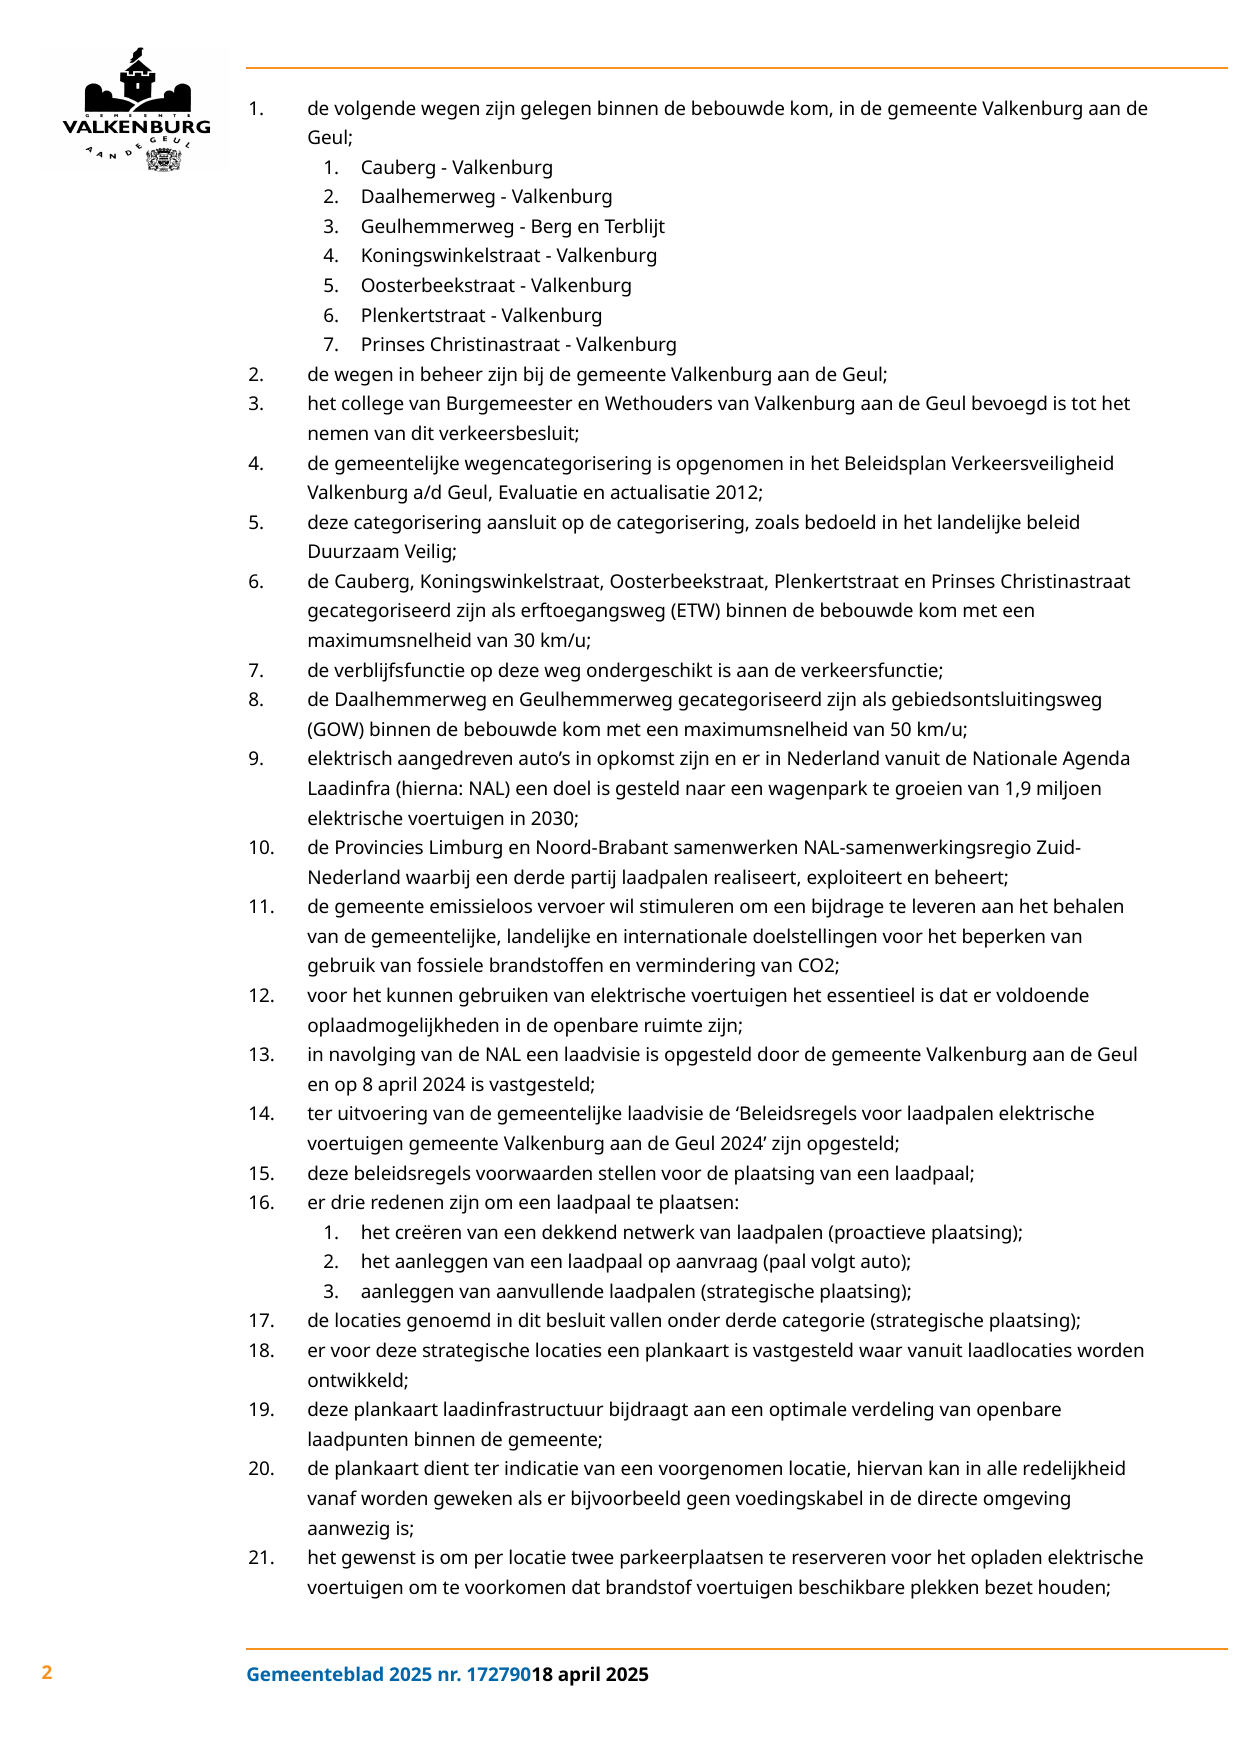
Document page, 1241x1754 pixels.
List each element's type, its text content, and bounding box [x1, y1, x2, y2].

list Oosterbeekstraat - Valkenburg [323, 272, 1152, 298]
list de volgende wegen zijn gelegen binnen de bebouwde kom, in de gemeente Valkenburg aan de Geul; [248, 95, 1152, 150]
list deze plankaart laadinfrastructuur bijdraagt aan een optimale verdeling van openbare laadpunten binnen de gemeente; [248, 1396, 1152, 1452]
list het aanleggen van een laadpaal op aanvraag (paal volgt auto); [323, 1248, 1152, 1274]
list het creëren van een dekkend netwerk van laadpalen (proactieve plaatsing); [323, 1219, 1152, 1245]
list voor het kunnen gebruiken van elektrische voertuigen het essentieel is dat er voldoende oplaadmogelijkheden in de openbare ruimte zijn; [248, 982, 1152, 1038]
list de locaties genoemd in dit besluit vallen onder derde categorie (strategische plaatsing); [248, 1308, 1152, 1333]
list Cauberg - Valkenburg [323, 154, 1152, 180]
list er drie redenen zijn om een laadpaal te plaatsen: [248, 1189, 1152, 1215]
list Daalhemerweg - Valkenburg [323, 183, 1152, 209]
list ter uitvoering van de gemeentelijke laadvisie de ‘Beleidsregels voor laadpalen elektrische voertuigen gemeente Valkenburg aan de Geul 2024’ zijn opgesteld; [248, 1101, 1152, 1156]
list deze categorisering aansluit op de categorisering, zoals bedoeld in het landelijke beleid Duurzaam Veilig; [248, 509, 1152, 564]
list de Daalhemmerweg en Geulhemmerweg gecategoriseerd zijn als gebiedsontsluitingsweg (GOW) binnen de bebouwde kom met een maximumsnelheid van 50 km/u; [248, 686, 1152, 742]
list Prinses Christinastraat - Valkenburg [323, 331, 1152, 357]
list Geulhemmerweg - Berg en Terblijt [323, 213, 1152, 239]
picture [41, 47, 231, 172]
list de Cauberg, Koningswinkelstraat, Oosterbeekstraat, Plenkertstraat en Prinses Christinastraat gecategoriseerd zijn als erftoegangsweg (ETW) binnen de bebouwde kom met een maximumsnelheid van 30 km/u; [248, 568, 1152, 653]
list Plenkertstraat - Valkenburg [323, 302, 1152, 328]
list het gewenst is om per locatie twee parkeerplaatsen te reserveren voor het opladen elektrische voertuigen om te voorkomen dat brandstof voertuigen beschikbare plekken bezet houden; [248, 1544, 1152, 1600]
list deze beleidsregels voorwaarden stellen voor de plaatsing van een laadpaal; [248, 1160, 1152, 1186]
list de verblijfsfunctie op deze weg ondergeschikt is aan de verkeersfunctie; [248, 657, 1152, 683]
list de plankaart dient ter indicatie van een voorgenomen locatie, hiervan kan in alle redelijkheid vanaf worden geweken als er bijvoorbeeld geen voedingskabel in de directe omgeving aanwezig is; [248, 1456, 1152, 1541]
list elektrisch aangedreven auto’s in opkomst zijn en er in Nederland vanuit de Nationale Agenda Laadinfra (hierna: NAL) een doel is gesteld naar een wagenpark te groeien van 1,9 miljoen elektrische voertuigen in 2030; [248, 746, 1152, 831]
list de Provincies Limburg en Noord-Brabant samenwerken NAL-samenwerkingsregio Zuid-Nederland waarbij een derde partij laadpalen realiseert, exploiteert en beheert; [248, 834, 1152, 890]
list de wegen in beheer zijn bij de gemeente Valkenburg aan de Geul; [248, 361, 1152, 387]
list de gemeentelijke wegencategorisering is opgenomen in het Beleidsplan Verkeersveiligheid Valkenburg a/d Geul, Evaluatie en actualisatie 2012; [248, 450, 1152, 505]
list er voor deze strategische locaties een plankaart is vastgesteld waar vanuit laadlocaties worden ontwikkeld; [248, 1337, 1152, 1393]
list het college van Burgemeester en Wethouders van Valkenburg aan de Geul bevoegd is tot het nemen van dit verkeersbesluit; [248, 391, 1152, 446]
list de gemeente emissieloos vervoer wil stimuleren om een bijdrage te leveren aan het behalen van de gemeentelijke, landelijke en internationale doelstellingen voor het beperken van gebruik van fossiele brandstoffen en vermindering van CO2; [248, 893, 1152, 978]
list Koningswinkelstraat - Valkenburg [323, 243, 1152, 268]
list aanleggen van aanvullende laadpalen (strategische plaatsing); [323, 1278, 1152, 1304]
list in navolging van de NAL een laadvisie is opgesteld door de gemeente Valkenburg aan de Geul en op 8 april 2024 is vastgesteld; [248, 1041, 1152, 1097]
